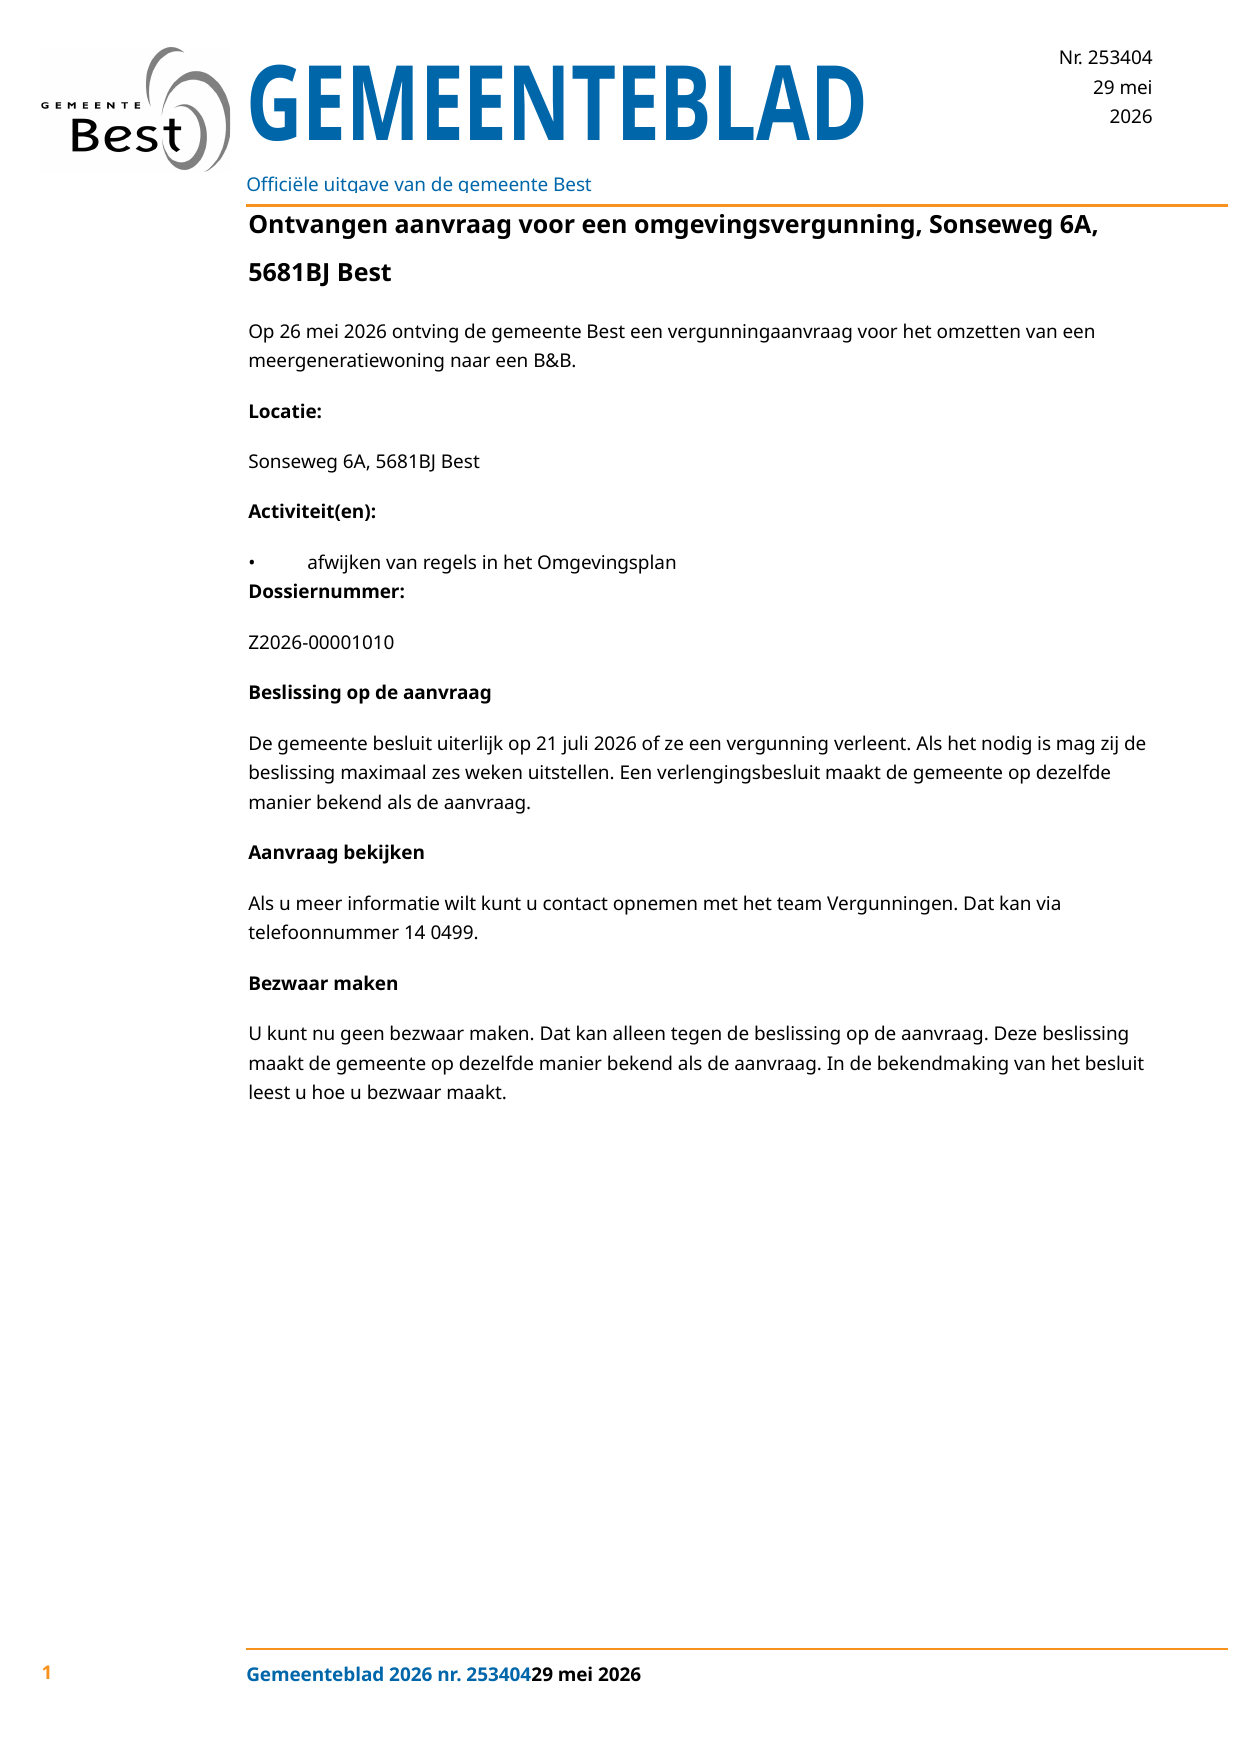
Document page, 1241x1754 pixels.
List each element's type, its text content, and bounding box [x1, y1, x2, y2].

text Beslissing op de aanvraag [248, 679, 1152, 705]
text Aanvraag bekijken [248, 839, 1152, 865]
text Ontvangen aanvraag voor een omgevingsvergunning, Sonseweg 6A, 5681BJ Best [248, 207, 1152, 288]
text Activiteit(en): [248, 499, 1152, 524]
text Z2026-00001010 [248, 629, 1152, 655]
text U kunt nu geen bezwaar maken. Dat kan alleen tegen de beslissing op de aanvraag. Deze beslissing maakt de gemeente op dezelfde manier bekend als de aanvraag. In de bekendmaking van het besluit leest u hoe u bezwaar maakt. [248, 1020, 1152, 1105]
text Bezwaar maken [248, 970, 1152, 996]
text Sonseweg 6A, 5681BJ Best [248, 448, 1152, 474]
text Als u meer informatie wilt kunt u contact opnemen met het team Vergunningen. Dat kan via telefoonnummer 14 0499. [248, 890, 1152, 945]
picture [41, 47, 231, 172]
text Op 26 mei 2026 ontving de gemeente Best een vergunningaanvraag voor het omzetten van een meergeneratiewoning naar een B&B. [248, 318, 1152, 373]
text Locatie: [248, 398, 1152, 424]
text Dossiernummer: [248, 579, 1152, 604]
text De gemeente besluit uiterlijk op 21 juli 2026 of ze een vergunning verleent. Als het nodig is mag zij de beslissing maximaal zes weken uitstellen. Een verlengingsbesluit maakt de gemeente op dezelfde manier bekend als de aanvraag. [248, 730, 1152, 815]
list afwijken van regels in het Omgevingsplan [248, 549, 1152, 575]
